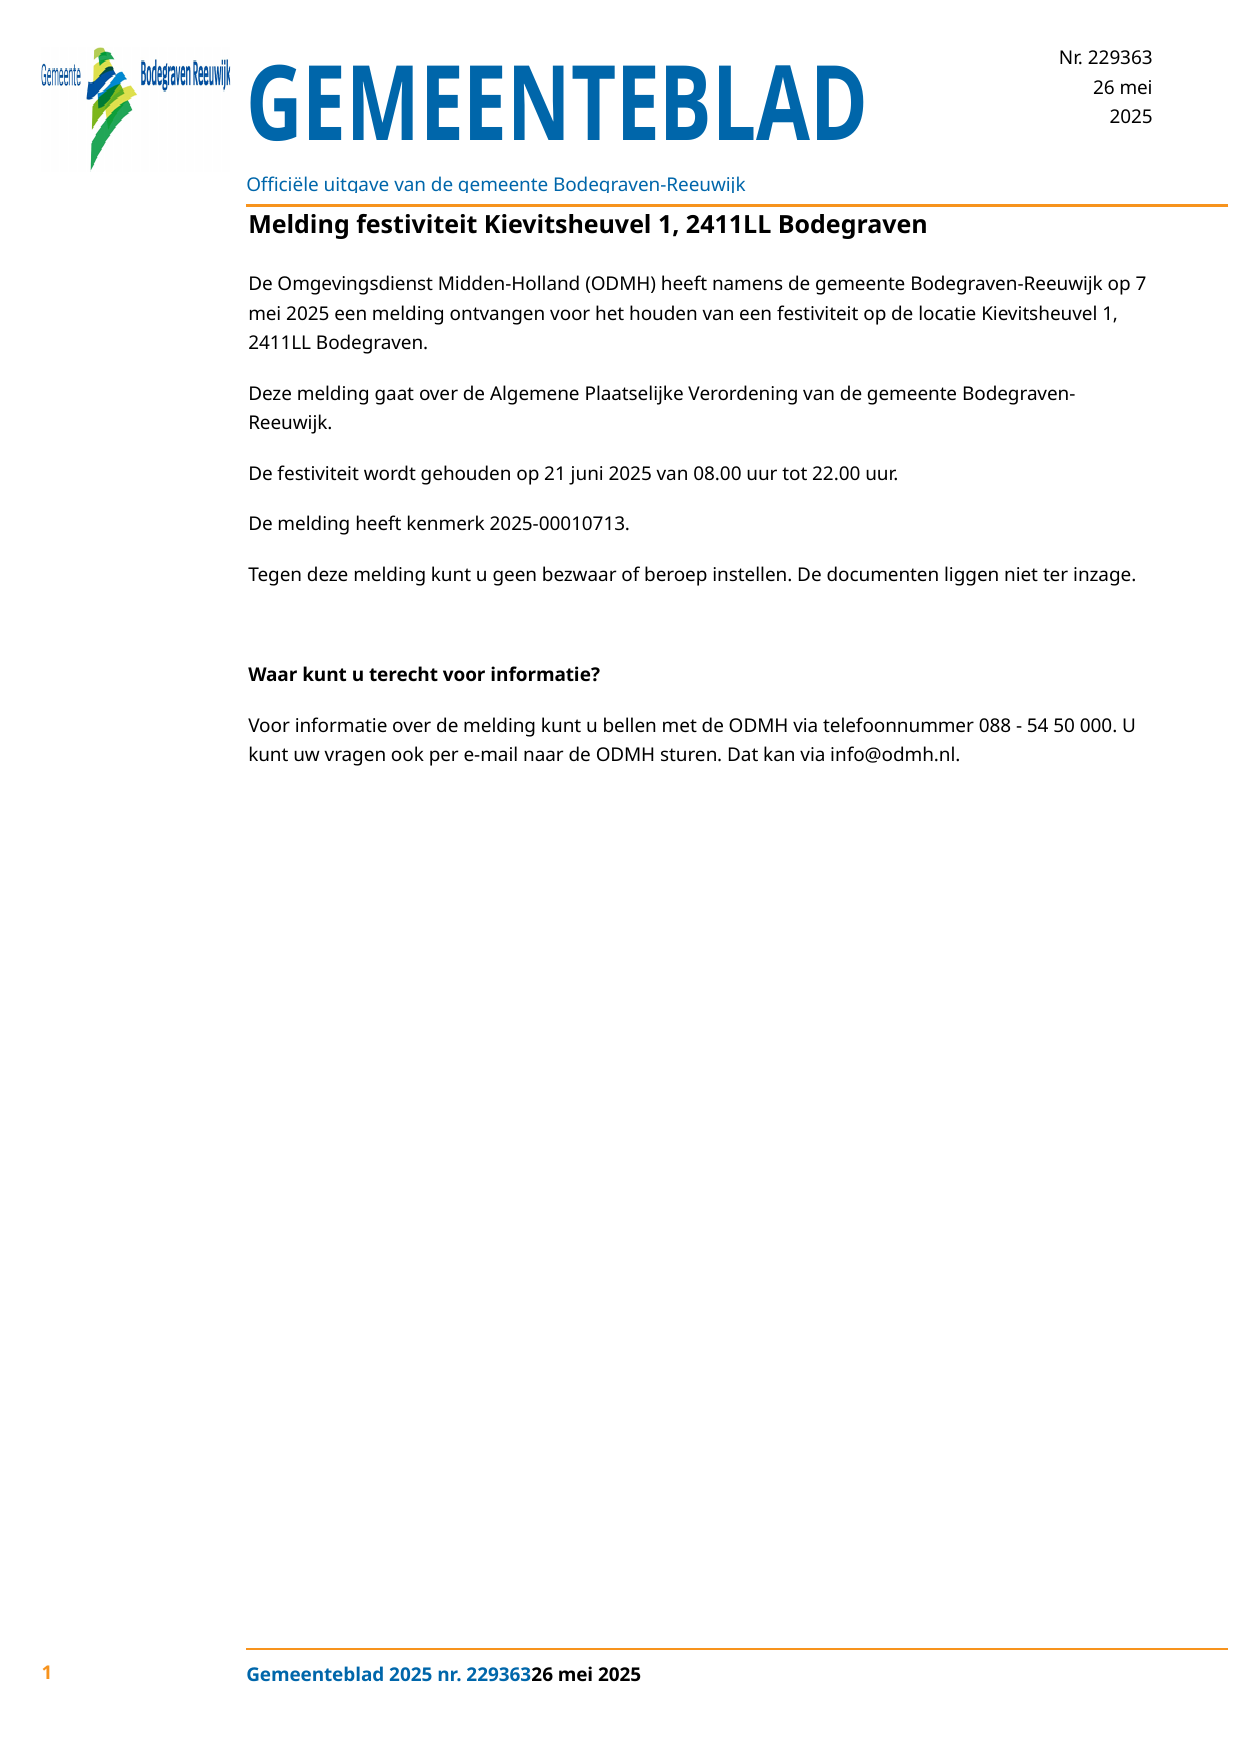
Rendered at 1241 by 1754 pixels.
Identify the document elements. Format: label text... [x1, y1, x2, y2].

text Voor informatie over de melding kunt u bellen met de ODMH via telefoonnummer 088 - 54 50 000. U kunt uw vragen ook per e-mail naar de ODMH sturen. Dat kan via info@odmh.nl. [248, 712, 1152, 767]
picture [41, 47, 231, 172]
text Waar kunt u terecht voor informatie? [248, 662, 1152, 687]
text De Omgevingsdienst Midden-Holland (ODMH) heeft namens de gemeente Bodegraven-Reeuwijk op 7 mei 2025 een melding ontvangen voor het houden van een festiviteit op de locatie Kievitsheuvel 1, 2411LL Bodegraven. [248, 270, 1152, 355]
text De melding heeft kenmerk 2025-00010713. [248, 510, 1152, 536]
text Melding festiviteit Kievitsheuvel 1, 2411LL Bodegraven [248, 207, 1152, 241]
text Tegen deze melding kunt u geen bezwaar of beroep instellen. De documenten liggen niet ter inzage. [248, 561, 1152, 586]
text De festiviteit wordt gehouden op 21 juni 2025 van 08.00 uur tot 22.00 uur. [248, 460, 1152, 486]
text Deze melding gaat over de Algemene Plaatselijke Verordening van de gemeente Bodegraven-Reeuwijk. [248, 380, 1152, 435]
